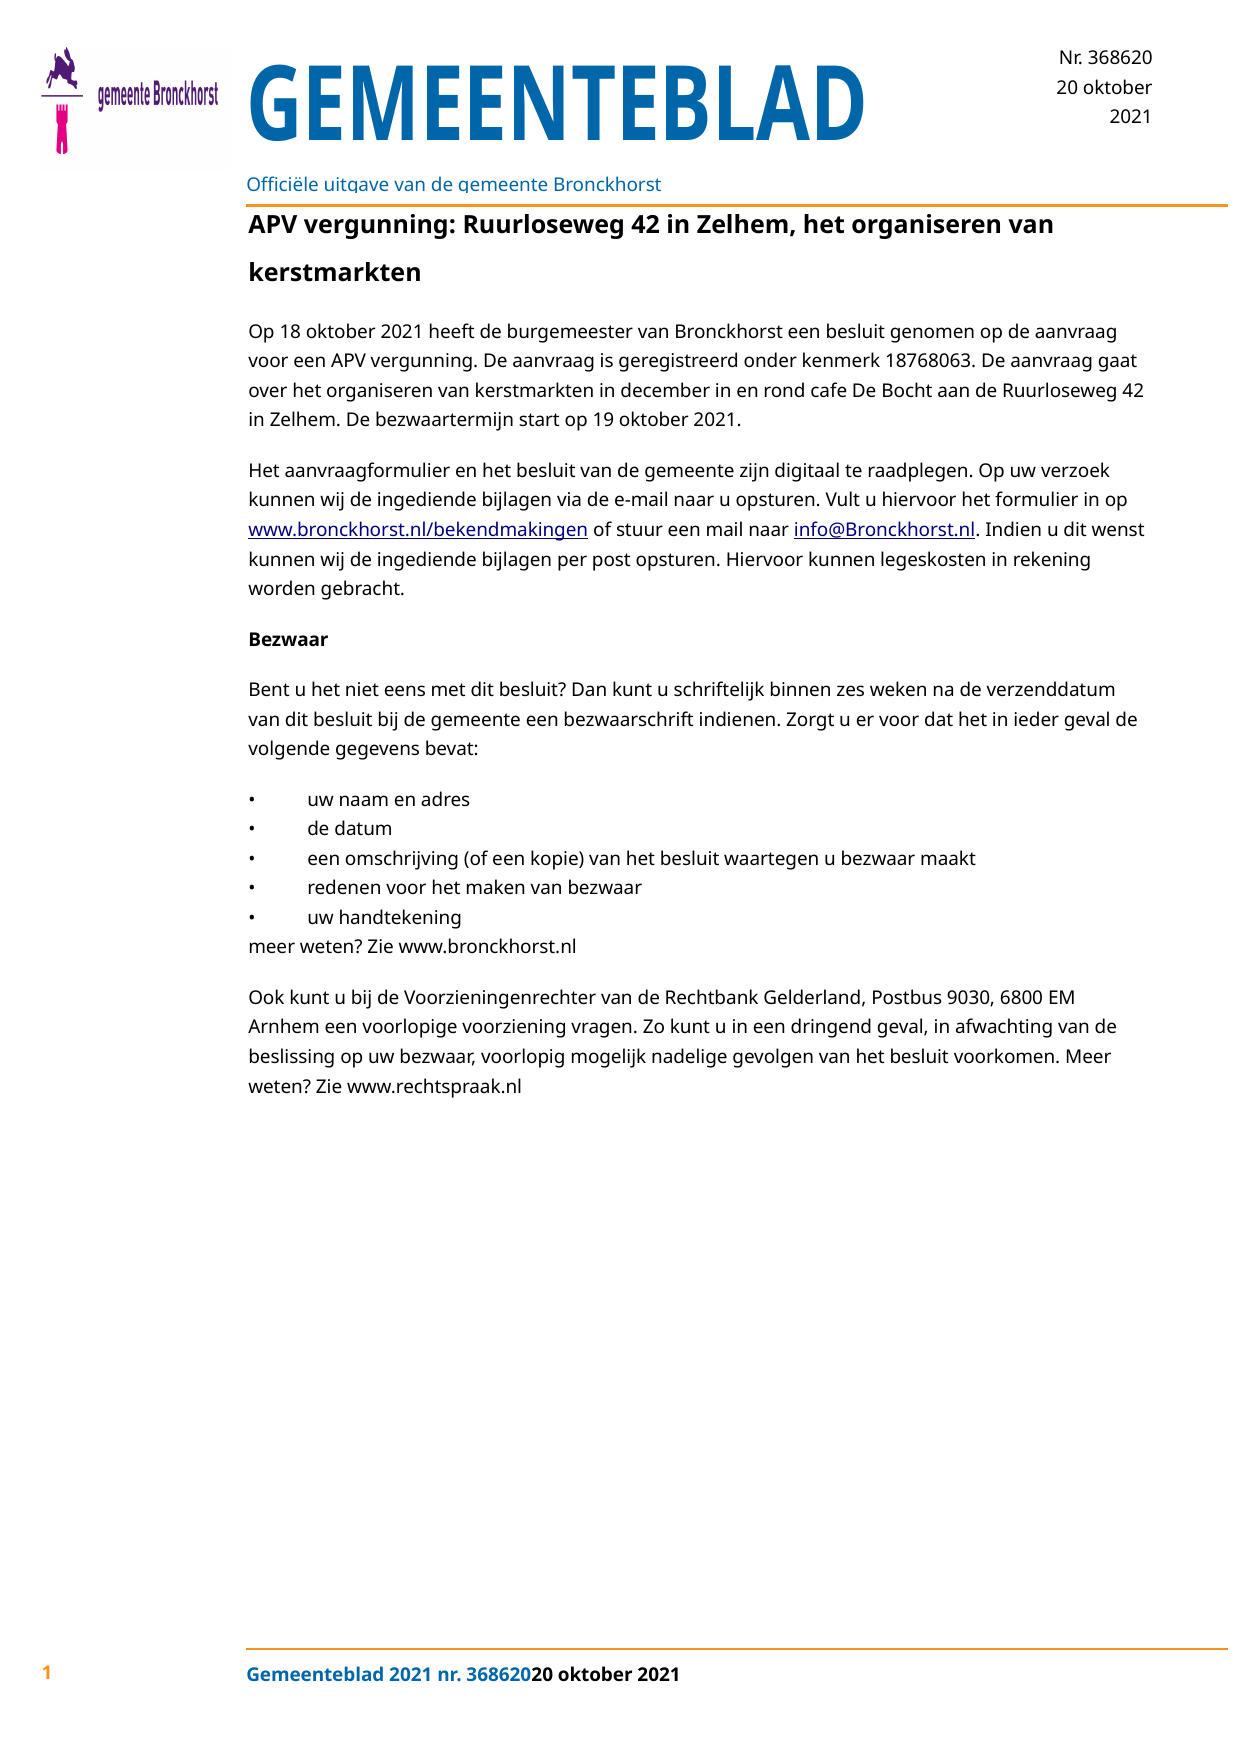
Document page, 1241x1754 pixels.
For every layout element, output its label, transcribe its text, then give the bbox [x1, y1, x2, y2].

list uw naam en adres [248, 786, 1152, 812]
text meer weten? Zie www.bronckhorst.nl [248, 934, 1152, 959]
text Het aanvraagformulier en het besluit van de gemeente zijn digitaal te raadplegen. Op uw verzoek kunnen wij de ingediende bijlagen via de e-mail naar u opsturen. Vult u hiervoor het formulier in op www.bronckhorst.nl/bekendmakingen of stuur een mail naar info@Bronckhorst.nl. Indien u dit wenst kunnen wij de ingediende bijlagen per post opsturen. Hiervoor kunnen legeskosten in rekening worden gebracht. [248, 457, 1152, 601]
text Bezwaar [248, 626, 1152, 652]
text Ook kunt u bij de Voorzieningenrechter van de Rechtbank Gelderland, Postbus 9030, 6800 EM Arnhem een voorlopige voorziening vragen. Zo kunt u in een dringend geval, in afwachting van de beslissing op uw bezwaar, voorlopig mogelijk nadelige gevolgen van het besluit voorkomen. Meer weten? Zie www.rechtspraak.nl [248, 984, 1152, 1099]
picture [41, 47, 231, 172]
text Bent u het niet eens met dit besluit? Dan kunt u schriftelijk binnen zes weken na de verzenddatum van dit besluit bij de gemeente een bezwaarschrift indienen. Zorgt u er voor dat het in ieder geval de volgende gegevens bevat: [248, 676, 1152, 761]
list redenen voor het maken van bezwaar [248, 874, 1152, 900]
list de datum [248, 815, 1152, 841]
list uw handtekening [248, 904, 1152, 930]
list een omschrijving (of een kopie) van het besluit waartegen u bezwaar maakt [248, 845, 1152, 871]
text APV vergunning: Ruurloseweg 42 in Zelhem, het organiseren van kerstmarkten [248, 207, 1152, 288]
text Op 18 oktober 2021 heeft de burgemeester van Bronckhorst een besluit genomen op de aanvraag voor een APV vergunning. De aanvraag is geregistreerd onder kenmerk 18768063. De aanvraag gaat over het organiseren van kerstmarkten in december in en rond cafe De Bocht aan de Ruurloseweg 42 in Zelhem. De bezwaartermijn start op 19 oktober 2021. [248, 318, 1152, 432]
